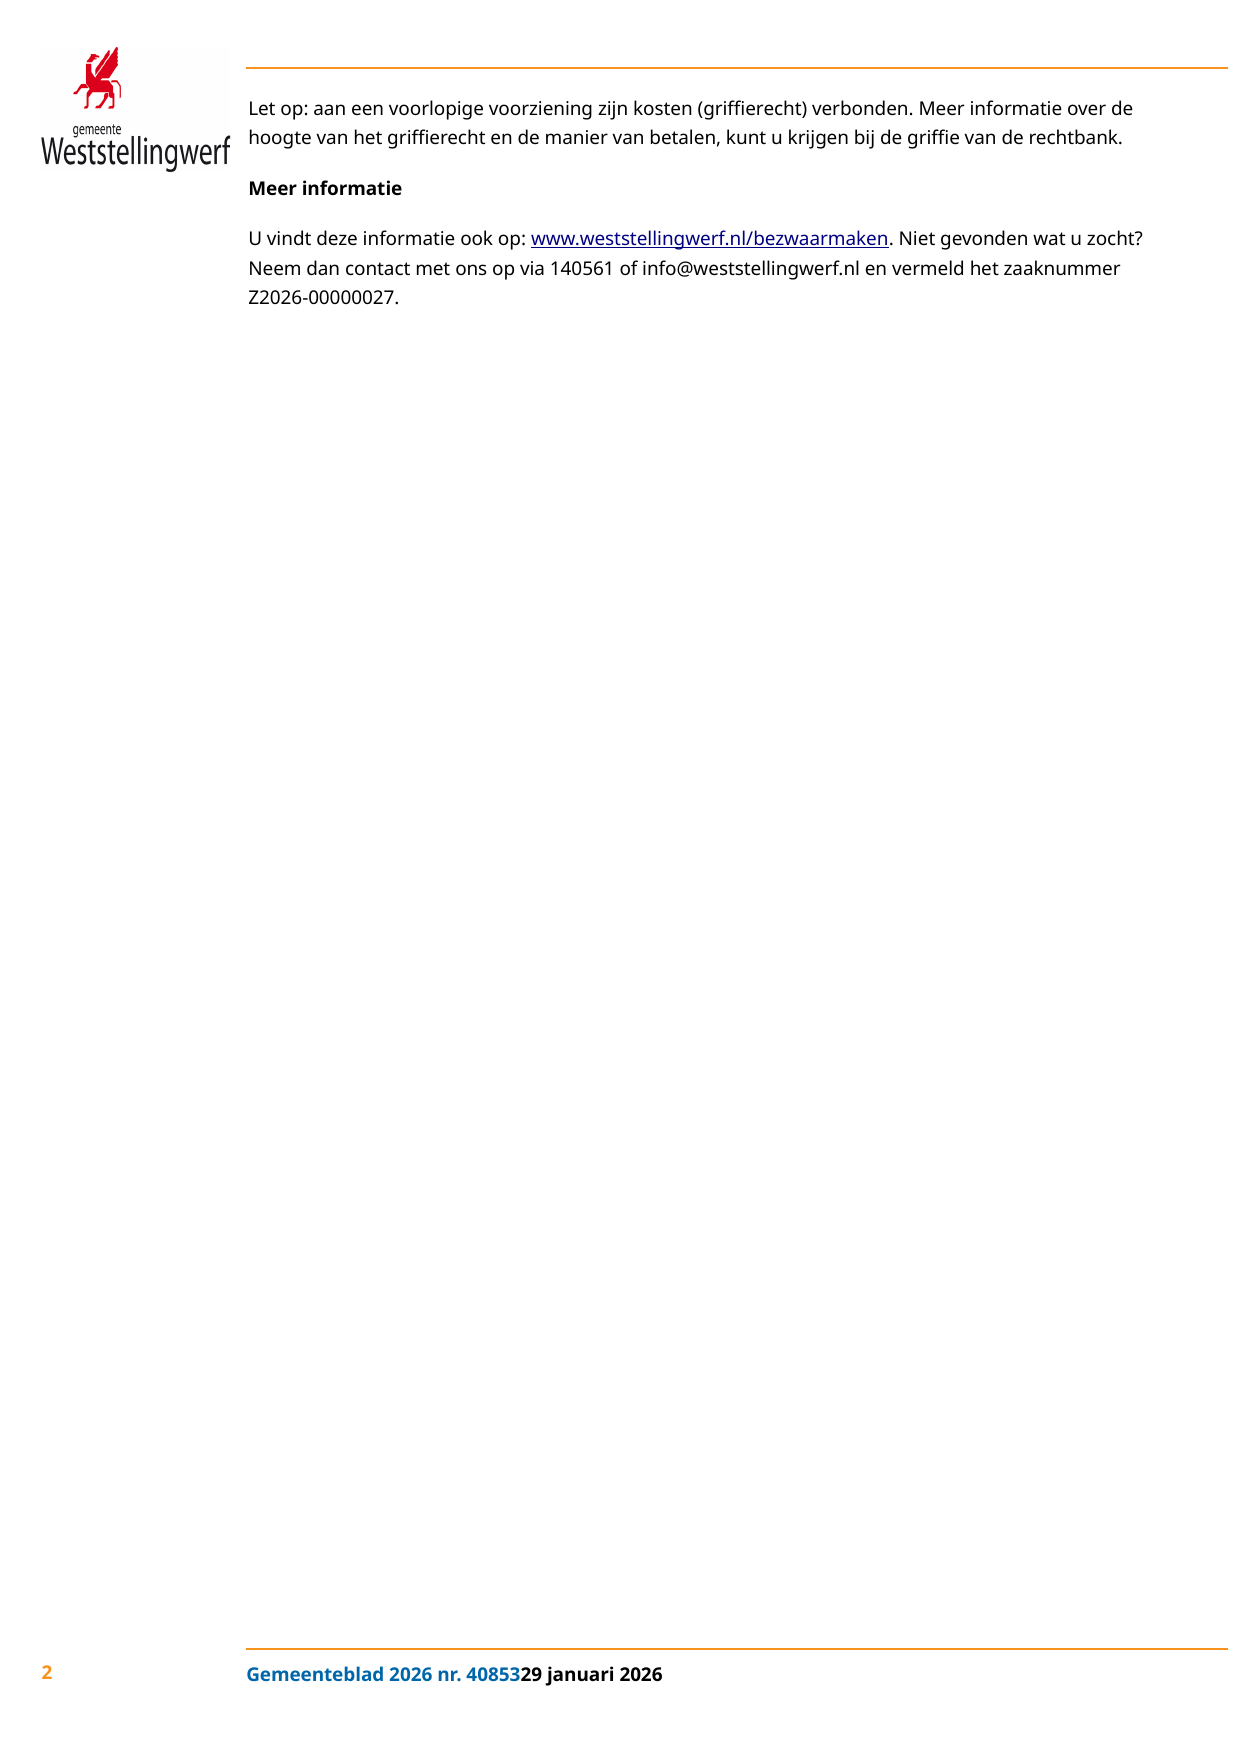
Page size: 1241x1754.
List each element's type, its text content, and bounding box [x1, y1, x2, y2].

picture [41, 47, 231, 172]
text Meer informatie [248, 175, 1152, 201]
text U vindt deze informatie ook op: www.weststellingwerf.nl/bezwaarmaken. Niet gevonden wat u zocht? Neem dan contact met ons op via 140561 of info@weststellingwerf.nl en vermeld het zaaknummer Z2026-00000027. [248, 225, 1152, 310]
text Let op: aan een voorlopige voorziening zijn kosten (griffierecht) verbonden. Meer informatie over de hoogte van het griffierecht en de manier van betalen, kunt u krijgen bij de griffie van de rechtbank. [248, 95, 1152, 150]
